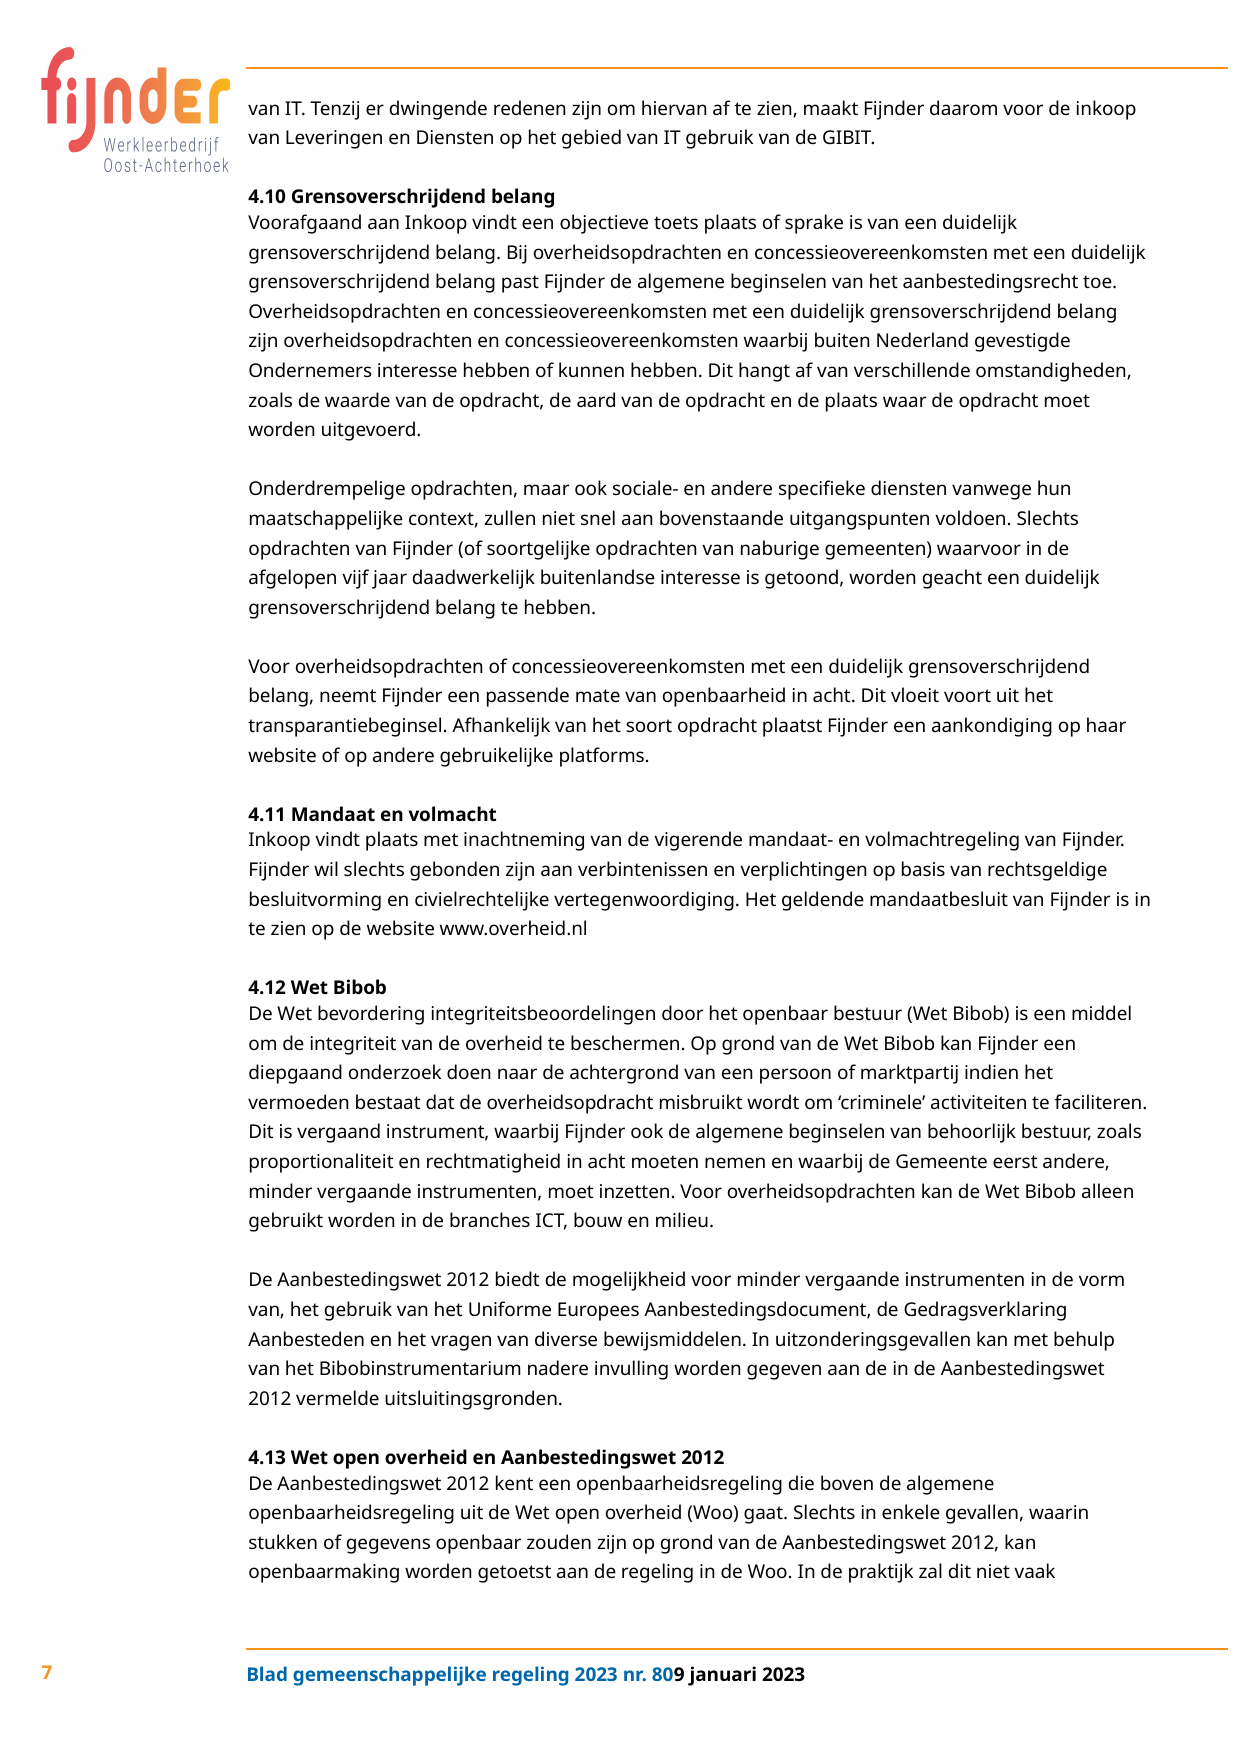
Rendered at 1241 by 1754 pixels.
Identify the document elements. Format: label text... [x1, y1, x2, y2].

text Voorafgaand aan Inkoop vindt een objectieve toets plaats of sprake is van een duidelijk grensoverschrijdend belang. Bij overheidsopdrachten en concessieovereenkomsten met een duidelijk grensoverschrijdend belang past Fijnder de algemene beginselen van het aanbestedingsrecht toe. Overheidsopdrachten en concessieovereenkomsten met een duidelijk grensoverschrijdend belang zijn overheidsopdrachten en concessieovereenkomsten waarbij buiten Nederland gevestigde Ondernemers interesse hebben of kunnen hebben. Dit hangt af van verschillende omstandigheden, zoals de waarde van de opdracht, de aard van de opdracht en de plaats waar de opdracht moet worden uitgevoerd. [248, 209, 1152, 442]
text 4.10 Grensoverschrijdend belang [248, 183, 1152, 209]
text De Aanbestedingswet 2012 kent een openbaarheidsregeling die boven de algemene openbaarheidsregeling uit de Wet open overheid (Woo) gaat. Slechts in enkele gevallen, waarin stukken of gegevens openbaar zouden zijn op grond van de Aanbestedingswet 2012, kan openbaarmaking worden getoetst aan de regeling in de Woo. In de praktijk zal dit niet vaak [248, 1470, 1152, 1584]
text 4.13 Wet open overheid en Aanbestedingswet 2012 [248, 1444, 1152, 1470]
picture [41, 47, 231, 172]
text 4.12 Wet Bibob [248, 974, 1152, 1000]
text Inkoop vindt plaats met inachtneming van de vigerende mandaat- en volmachtregeling van Fijnder. Fijnder wil slechts gebonden zijn aan verbintenissen en verplichtingen op basis van rechtsgeldige besluitvorming en civielrechtelijke vertegenwoordiging. Het geldende mandaatbesluit van Fijnder is in te zien op de website www.overheid.nl [248, 827, 1152, 941]
text 4.11 Mandaat en volmacht [248, 801, 1152, 827]
text De Wet bevordering integriteitsbeoordelingen door het openbaar bestuur (Wet Bibob) is een middel om de integriteit van de overheid te beschermen. Op grond van de Wet Bibob kan Fijnder een diepgaand onderzoek doen naar de achtergrond van een persoon of marktpartij indien het vermoeden bestaat dat de overheidsopdracht misbruikt wordt om ‘criminele’ activiteiten te faciliteren. Dit is vergaand instrument, waarbij Fijnder ook de algemene beginselen van behoorlijk bestuur, zoals proportionaliteit en rechtmatigheid in acht moeten nemen en waarbij de Gemeente eerst andere, minder vergaande instrumenten, moet inzetten. Voor overheidsopdrachten kan de Wet Bibob alleen gebruikt worden in de branches ICT, bouw en milieu. [248, 1000, 1152, 1233]
text Voor overheidsopdrachten of concessieovereenkomsten met een duidelijk grensoverschrijdend belang, neemt Fijnder een passende mate van openbaarheid in acht. Dit vloeit voort uit het transparantiebeginsel. Afhankelijk van het soort opdracht plaatst Fijnder een aankondiging op haar website of op andere gebruikelijke platforms. [248, 653, 1152, 767]
text Onderdrempelige opdrachten, maar ook sociale- en andere specifieke diensten vanwege hun maatschappelijke context, zullen niet snel aan bovenstaande uitgangspunten voldoen. Slechts opdrachten van Fijnder (of soortgelijke opdrachten van naburige gemeenten) waarvoor in de afgelopen vijf jaar daadwerkelijk buitenlandse interesse is getoond, worden geacht een duidelijk grensoverschrijdend belang te hebben. [248, 476, 1152, 619]
text De Aanbestedingswet 2012 biedt de mogelijkheid voor minder vergaande instrumenten in de vorm van, het gebruik van het Uniforme Europees Aanbestedingsdocument, de Gedragsverklaring Aanbesteden en het vragen van diverse bewijsmiddelen. In uitzonderingsgevallen kan met behulp van het Bibobinstrumentarium nadere invulling worden gegeven aan de in de Aanbestedingswet 2012 vermelde uitsluitingsgronden. [248, 1267, 1152, 1411]
text van IT. Tenzij er dwingende redenen zijn om hiervan af te zien, maakt Fijnder daarom voor de inkoop van Leveringen en Diensten op het gebied van IT gebruik van de GIBIT. [248, 95, 1152, 150]
